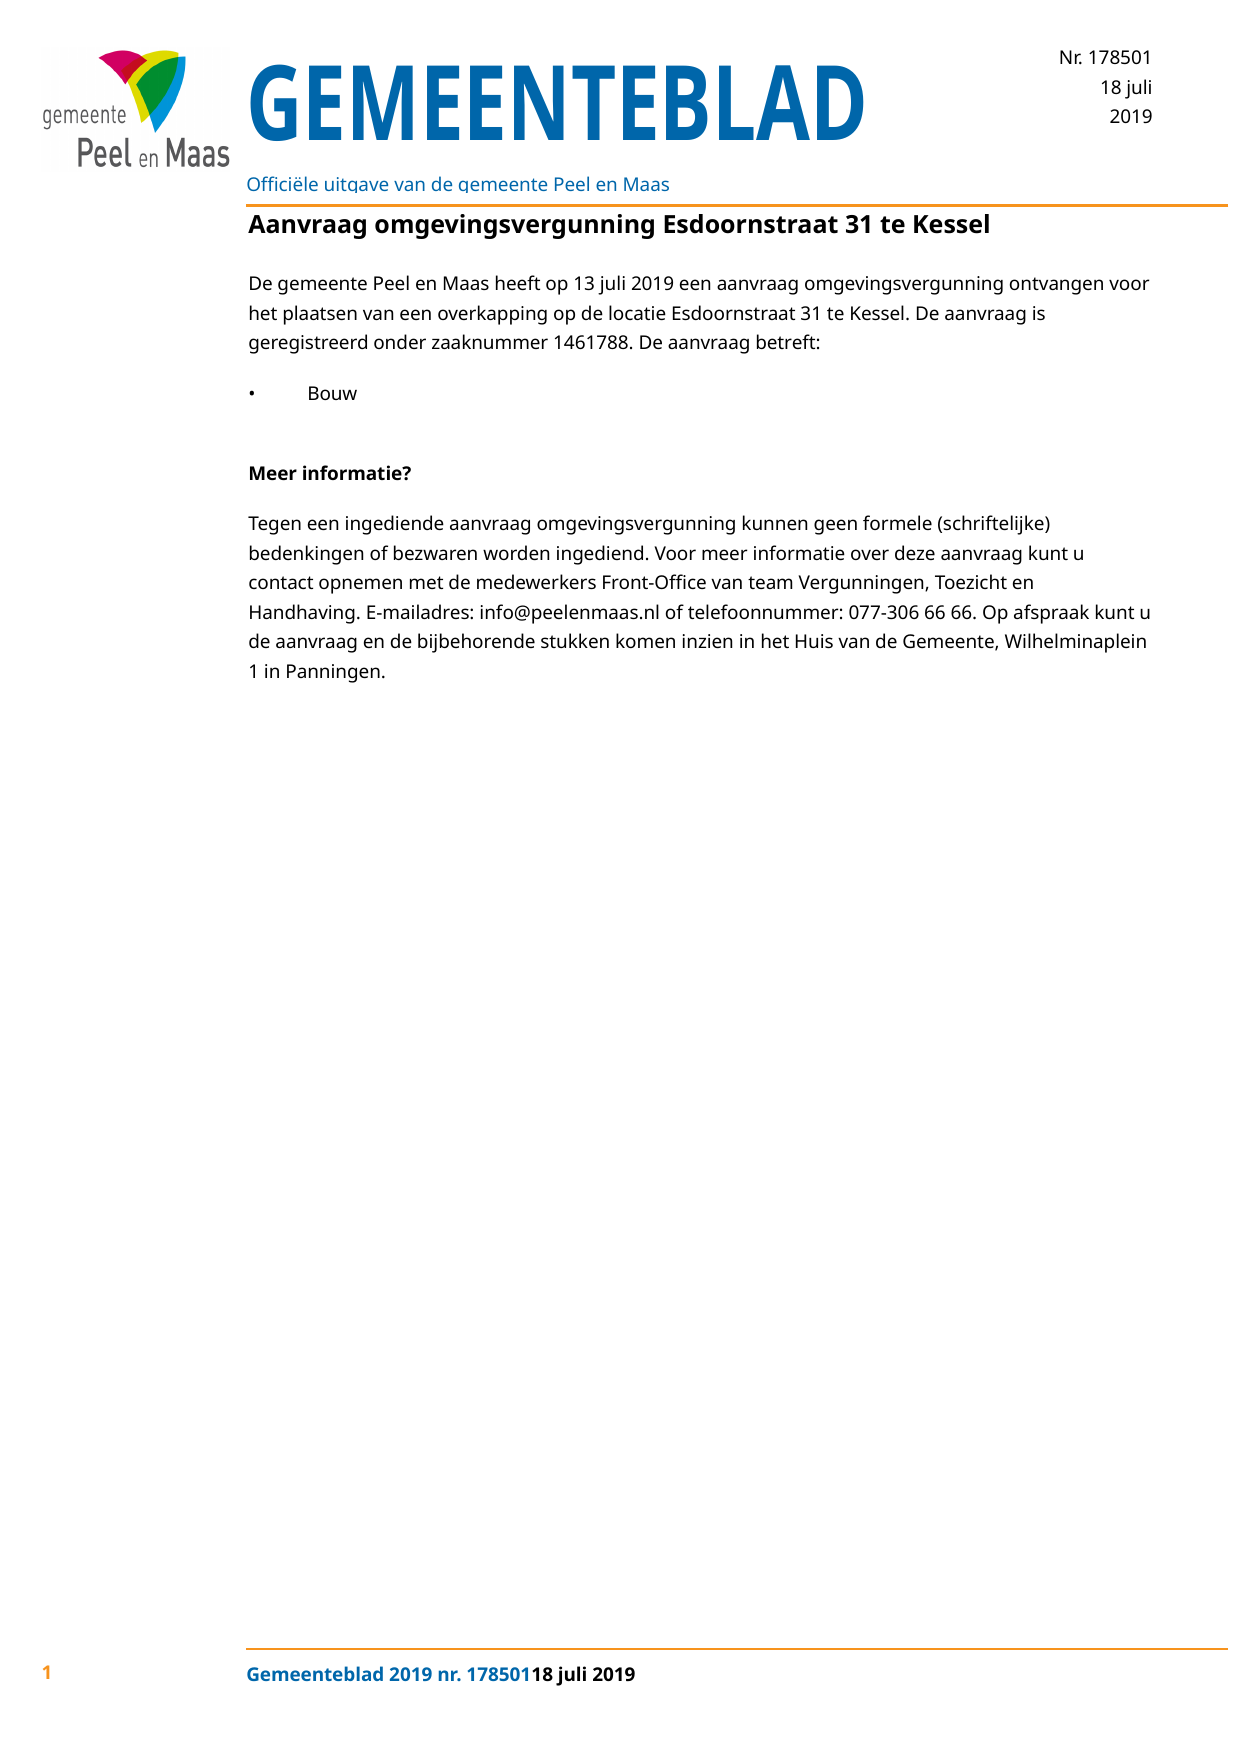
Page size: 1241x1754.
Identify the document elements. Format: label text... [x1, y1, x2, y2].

list Bouw [248, 380, 1152, 406]
picture [41, 47, 231, 172]
text Aanvraag omgevingsvergunning Esdoornstraat 31 te Kessel [248, 207, 1152, 241]
text De gemeente Peel en Maas heeft op 13 juli 2019 een aanvraag omgevingsvergunning ontvangen voor het plaatsen van een overkapping op de locatie Esdoornstraat 31 te Kessel. De aanvraag is geregistreerd onder zaaknummer 1461788. De aanvraag betreft: [248, 270, 1152, 355]
text Meer informatie? [248, 460, 1152, 486]
text Tegen een ingediende aanvraag omgevingsvergunning kunnen geen formele (schriftelijke) bedenkingen of bezwaren worden ingediend. Voor meer informatie over deze aanvraag kunt u contact opnemen met de medewerkers Front-Office van team Vergunningen, Toezicht en Handhaving. E-mailadres: info@peelenmaas.nl of telefoonnummer: 077-306 66 66. Op afspraak kunt u de aanvraag en de bijbehorende stukken komen inzien in het Huis van de Gemeente, Wilhelminaplein 1 in Panningen. [248, 510, 1152, 684]
